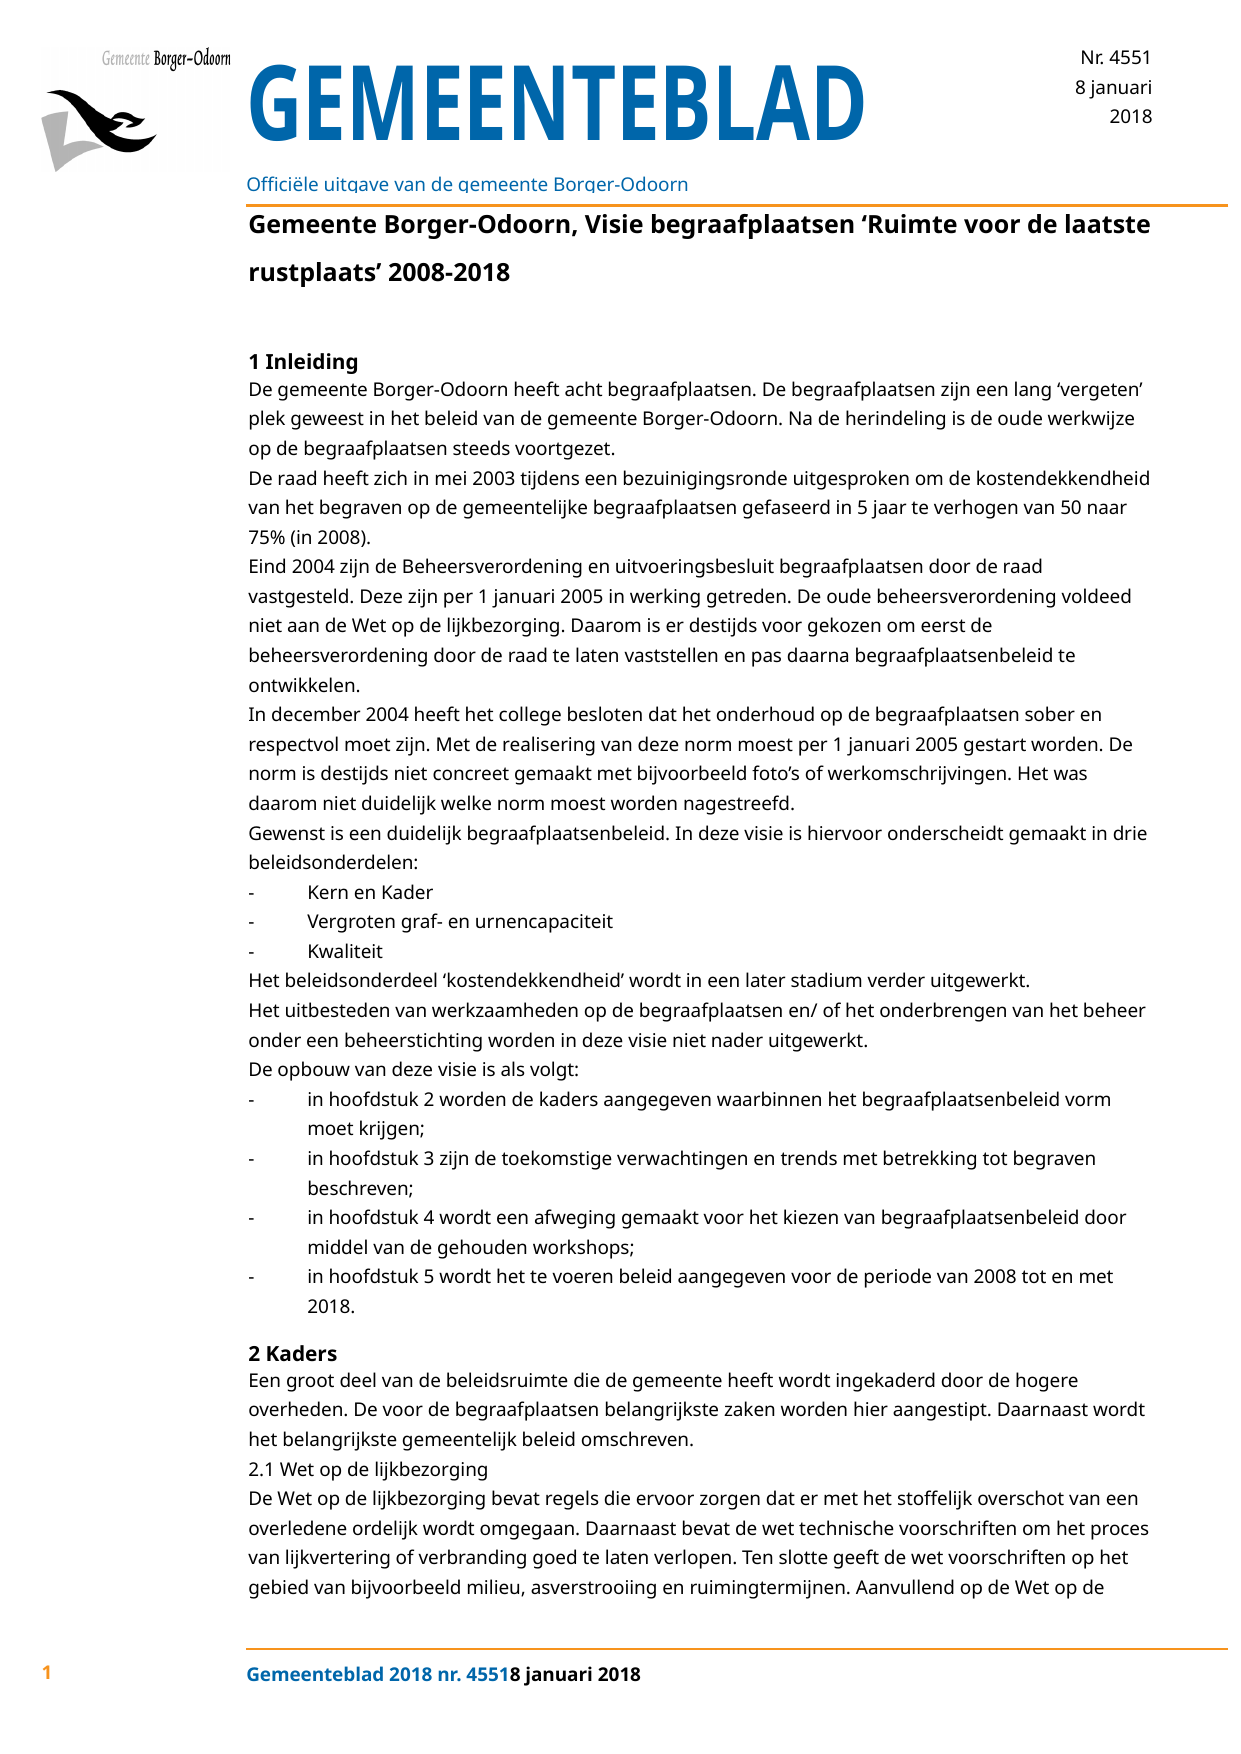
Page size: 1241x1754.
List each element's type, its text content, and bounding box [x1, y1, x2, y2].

list in hoofdstuk 4 wordt een afweging gemaakt voor het kiezen van begraafplaatsenbeleid door middel van de gehouden workshops; [248, 1204, 1152, 1259]
text De Wet op de lijkbezorging bevat regels die ervoor zorgen dat er met het stoffelijk overschot van een overledene ordelijk wordt omgegaan. Daarnaast bevat de wet technische voorschriften om het proces van lijkvertering of verbranding goed te laten verlopen. Ten slotte geeft de wet voorschriften op het gebied van bijvoorbeeld milieu, asverstrooiing en ruimingtermijnen. Aanvullend op de Wet op de [248, 1485, 1152, 1600]
text De gemeente Borger-Odoorn heeft acht begraafplaatsen. De begraafplaatsen zijn een lang ‘vergeten’ plek geweest in het beleid van de gemeente Borger-Odoorn. Na de herindeling is de oude werkwijze op de begraafplaatsen steeds voortgezet. [248, 376, 1152, 461]
list Kern en Kader [248, 879, 1152, 904]
text In december 2004 heeft het college besloten dat het onderhoud op de begraafplaatsen sober en respectvol moet zijn. Met de realisering van deze norm moest per 1 januari 2005 gestart worden. De norm is destijds niet concreet gemaakt met bijvoorbeeld foto’s of werkomschrijvingen. Het was daarom niet duidelijk welke norm moest worden nagestreefd. [248, 701, 1152, 816]
list in hoofdstuk 2 worden de kaders aangegeven waarbinnen het begraafplaatsenbeleid vorm moet krijgen; [248, 1086, 1152, 1141]
list Kwaliteit [248, 938, 1152, 964]
text De opbouw van deze visie is als volgt: [248, 1056, 1152, 1082]
text Een groot deel van de beleidsruimte die de gemeente heeft wordt ingekaderd door de hogere overheden. De voor de begraafplaatsen belangrijkste zaken worden hier aangestipt. Daarnaast wordt het belangrijkste gemeentelijk beleid omschreven. [248, 1367, 1152, 1452]
text Gemeente Borger-Odoorn, Visie begraafplaatsen ‘Ruimte voor de laatste rustplaats’ 2008-2018 [248, 207, 1152, 288]
text Eind 2004 zijn de Beheersverordening en uitvoeringsbesluit begraafplaatsen door de raad vastgesteld. Deze zijn per 1 januari 2005 in werking getreden. De oude beheersverordening voldeed niet aan de Wet op de lijkbezorging. Daarom is er destijds voor gekozen om eerst de beheersverordening door de raad te laten vaststellen en pas daarna begraafplaatsenbeleid te ontwikkelen. [248, 553, 1152, 697]
list in hoofdstuk 5 wordt het te voeren beleid aangegeven voor de periode van 2008 tot en met 2018. [248, 1263, 1152, 1319]
text 2 Kaders [248, 1339, 1152, 1367]
text Het beleidsonderdeel ‘kostendekkendheid’ wordt in een later stadium verder uitgewerkt. [248, 968, 1152, 993]
text Het uitbesteden van werkzaamheden op de begraafplaatsen en/ of het onderbrengen van het beheer onder een beheerstichting worden in deze visie niet nader uitgewerkt. [248, 997, 1152, 1052]
text Gewenst is een duidelijk begraafplaatsenbeleid. In deze visie is hiervoor onderscheidt gemaakt in drie beleidsonderdelen: [248, 820, 1152, 875]
text 2.1 Wet op de lijkbezorging [248, 1456, 1152, 1482]
list in hoofdstuk 3 zijn de toekomstige verwachtingen en trends met betrekking tot begraven beschreven; [248, 1145, 1152, 1200]
text De raad heeft zich in mei 2003 tijdens een bezuinigingsronde uitgesproken om de kostendekkendheid van het begraven op de gemeentelijke begraafplaatsen gefaseerd in 5 jaar te verhogen van 50 naar 75% (in 2008). [248, 465, 1152, 549]
picture [41, 47, 231, 172]
list Vergroten graf- en urnencapaciteit [248, 908, 1152, 934]
text 1 Inleiding [248, 347, 1152, 376]
